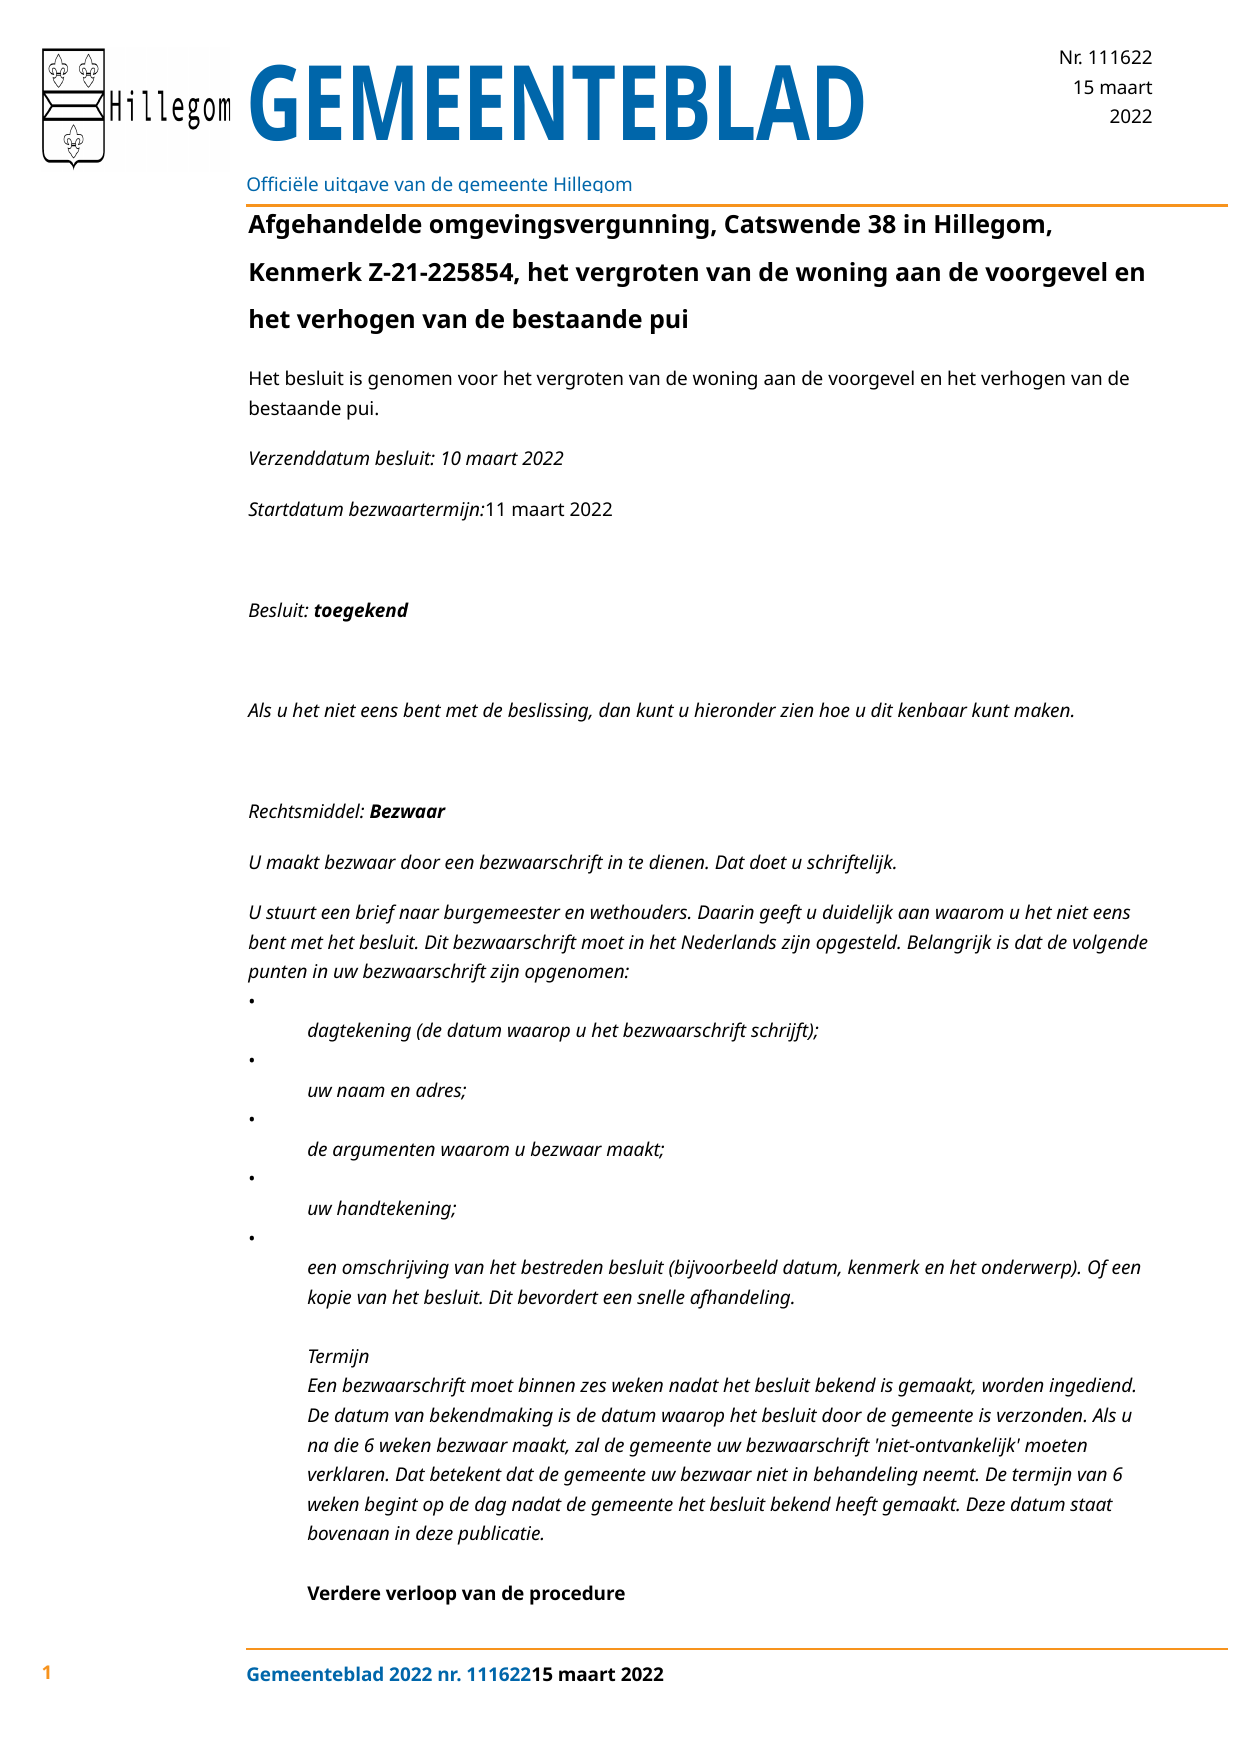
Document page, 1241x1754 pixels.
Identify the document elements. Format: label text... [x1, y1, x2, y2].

picture [41, 47, 231, 172]
text Besluit: toegekend [248, 597, 1152, 622]
text U stuurt een brief naar burgemeester en wethouders. Daarin geeft u duidelijk aan waarom u het niet eens bent met het besluit. Dit bezwaarschrift moet in het Nederlands zijn opgesteld. Belangrijk is dat de volgende punten in uw bezwaarschrift zijn opgenomen: [248, 899, 1152, 984]
text Startdatum bezwaartermijn:11 maart 2022 [248, 496, 1152, 522]
list de argumenten waarom u bezwaar maakt; [248, 1136, 1152, 1162]
list uw naam en adres; [248, 1077, 1152, 1102]
text U maakt bezwaar door een bezwaarschrift in te dienen. Dat doet u schriftelijk. [248, 849, 1152, 874]
text Rechtsmiddel: Bezwaar [248, 798, 1152, 824]
text Afgehandelde omgevingsvergunning, Catswende 38 in Hillegom, Kenmerk Z-21-225854, het vergroten van de woning aan de voorgevel en het verhogen van de bestaande pui [248, 207, 1152, 336]
text Als u het niet eens bent met de beslissing, dan kunt u hieronder zien hoe u dit kenbaar kunt maken. [248, 698, 1152, 723]
list uw handtekening; [248, 1195, 1152, 1221]
list Verdere verloop van de procedure [248, 1580, 1152, 1605]
list een omschrijving van het bestreden besluit (bijvoorbeeld datum, kenmerk en het onderwerp). Of een kopie van het besluit. Dit bevordert een snelle afhandeling. [248, 1254, 1152, 1309]
list Een bezwaarschrift moet binnen zes weken nadat het besluit bekend is gemaakt, worden ingediend. De datum van bekendmaking is de datum waarop het besluit door de gemeente is verzonden. Als u na die 6 weken bezwaar maakt, zal de gemeente uw bezwaarschrift 'niet-ontvankelijk' moeten verklaren. Dat betekent dat de gemeente uw bezwaar niet in behandeling neemt. De termijn van 6 weken begint op de dag nadat de gemeente het besluit bekend heeft gemaakt. Deze datum staat bovenaan in deze publicatie. [248, 1373, 1152, 1546]
text Verzenddatum besluit: 10 maart 2022 [248, 446, 1152, 471]
list Termijn [248, 1343, 1152, 1369]
list dagtekening (de datum waarop u het bezwaarschrift schrijft); [248, 1018, 1152, 1043]
text Het besluit is genomen voor het vergroten van de woning aan de voorgevel en het verhogen van de bestaande pui. [248, 366, 1152, 421]
